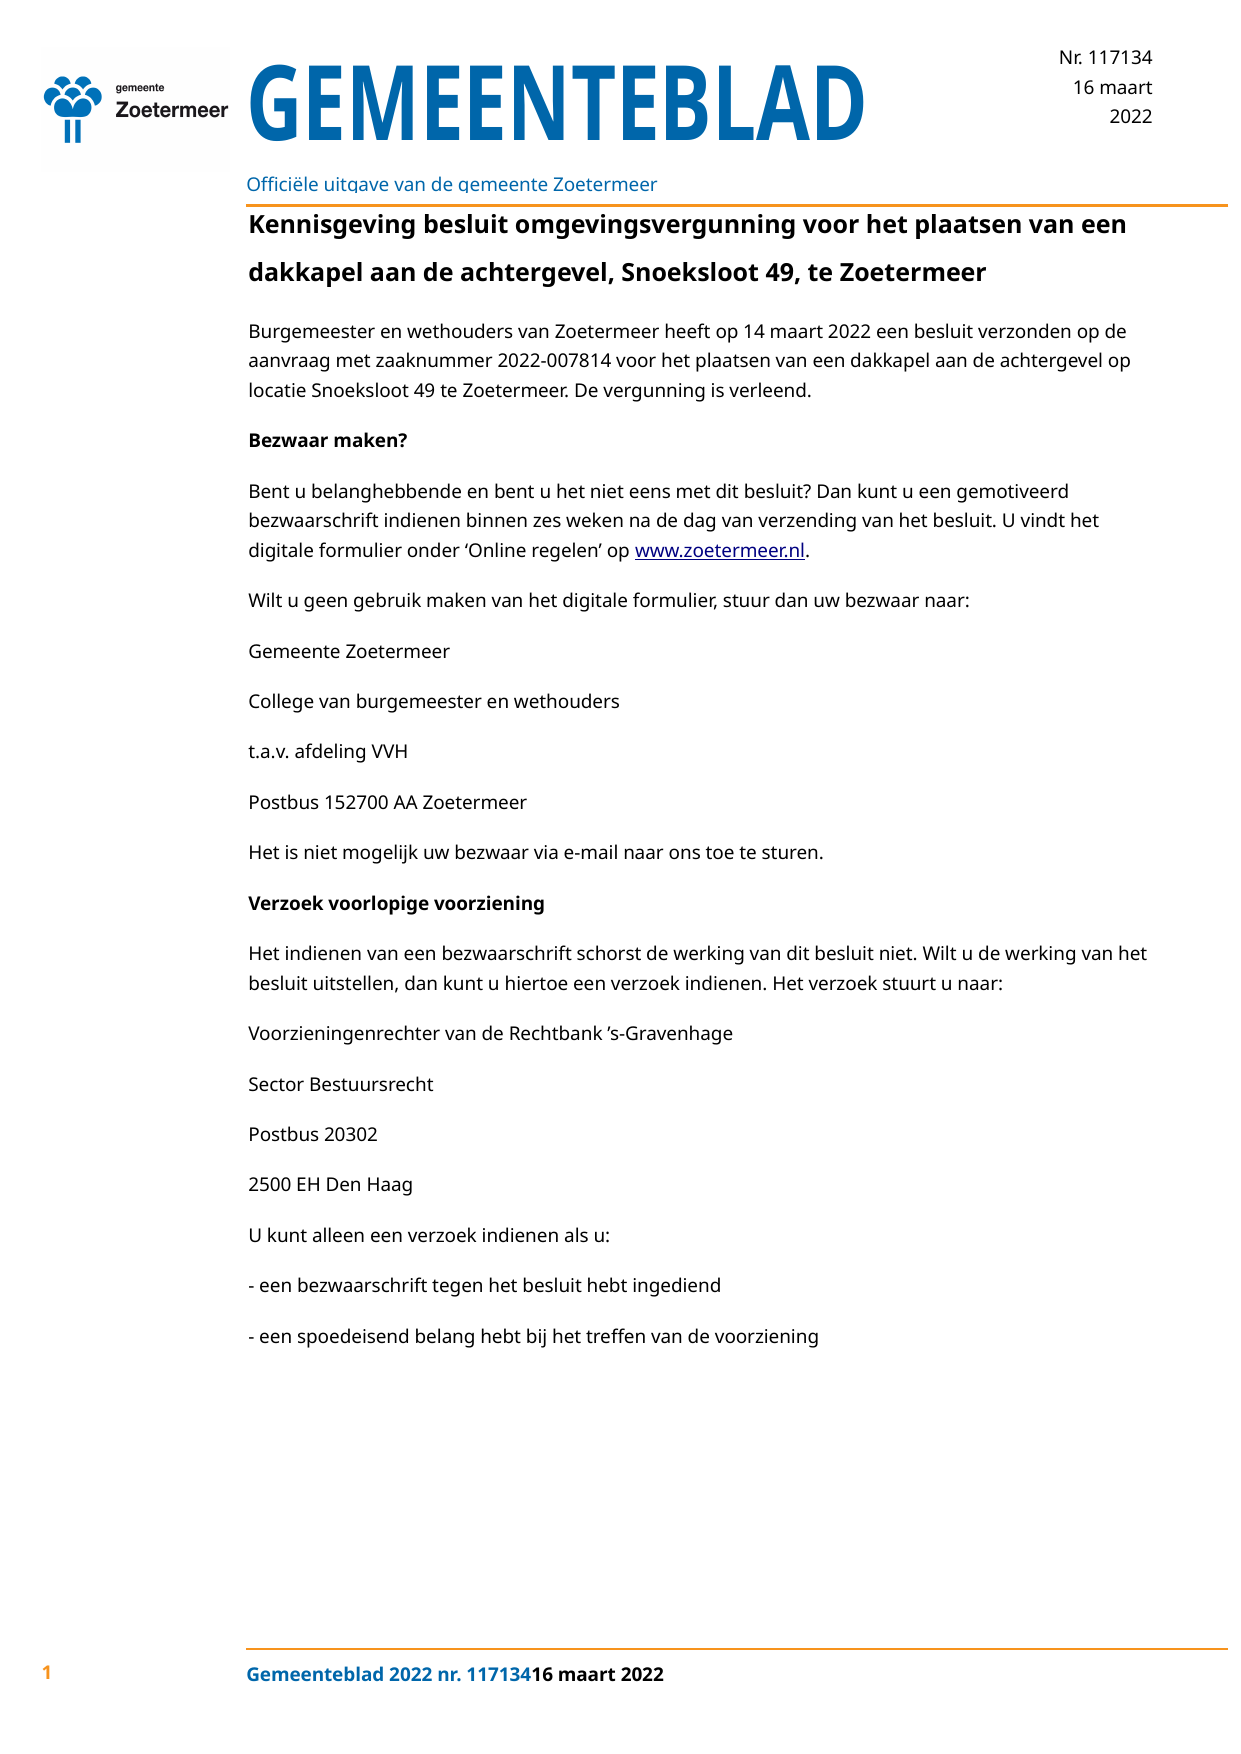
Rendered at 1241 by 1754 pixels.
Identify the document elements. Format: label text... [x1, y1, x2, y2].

text Wilt u geen gebruik maken van het digitale formulier, stuur dan uw bezwaar naar: [248, 587, 1152, 613]
text Het is niet mogelijk uw bezwaar via e-mail naar ons toe te sturen. [248, 839, 1152, 865]
picture [41, 47, 231, 172]
text Het indienen van een bezwaarschrift schorst de werking van dit besluit niet. Wilt u de werking van het besluit uitstellen, dan kunt u hiertoe een verzoek indienen. Het verzoek stuurt u naar: [248, 940, 1152, 996]
text - een bezwaarschrift tegen het besluit hebt ingediend [248, 1272, 1152, 1298]
text Postbus 20302 [248, 1121, 1152, 1147]
text Sector Bestuursrecht [248, 1071, 1152, 1097]
text College van burgemeester en wethouders [248, 688, 1152, 714]
text 2500 EH Den Haag [248, 1172, 1152, 1197]
text Kennisgeving besluit omgevingsvergunning voor het plaatsen van een dakkapel aan de achtergevel, Snoeksloot 49, te Zoetermeer [248, 207, 1152, 288]
text Bent u belanghebbende en bent u het niet eens met dit besluit? Dan kunt u een gemotiveerd bezwaarschrift indienen binnen zes weken na de dag van verzending van het besluit. U vindt het digitale formulier onder ‘Online regelen’ op www.zoetermeer.nl. [248, 478, 1152, 563]
text Voorzieningenrechter van de Rechtbank ’s-Gravenhage [248, 1020, 1152, 1046]
text - een spoedeisend belang hebt bij het treffen van de voorziening [248, 1323, 1152, 1349]
text Gemeente Zoetermeer [248, 638, 1152, 664]
text t.a.v. afdeling VVH [248, 739, 1152, 764]
text Verzoek voorlopige voorziening [248, 890, 1152, 916]
text Bezwaar maken? [248, 427, 1152, 453]
text Postbus 152700 AA Zoetermeer [248, 789, 1152, 815]
text U kunt alleen een verzoek indienen als u: [248, 1222, 1152, 1248]
text Burgemeester en wethouders van Zoetermeer heeft op 14 maart 2022 een besluit verzonden op de aanvraag met zaaknummer 2022-007814 voor het plaatsen van een dakkapel aan de achtergevel op locatie Snoeksloot 49 te Zoetermeer. De vergunning is verleend. [248, 318, 1152, 403]
